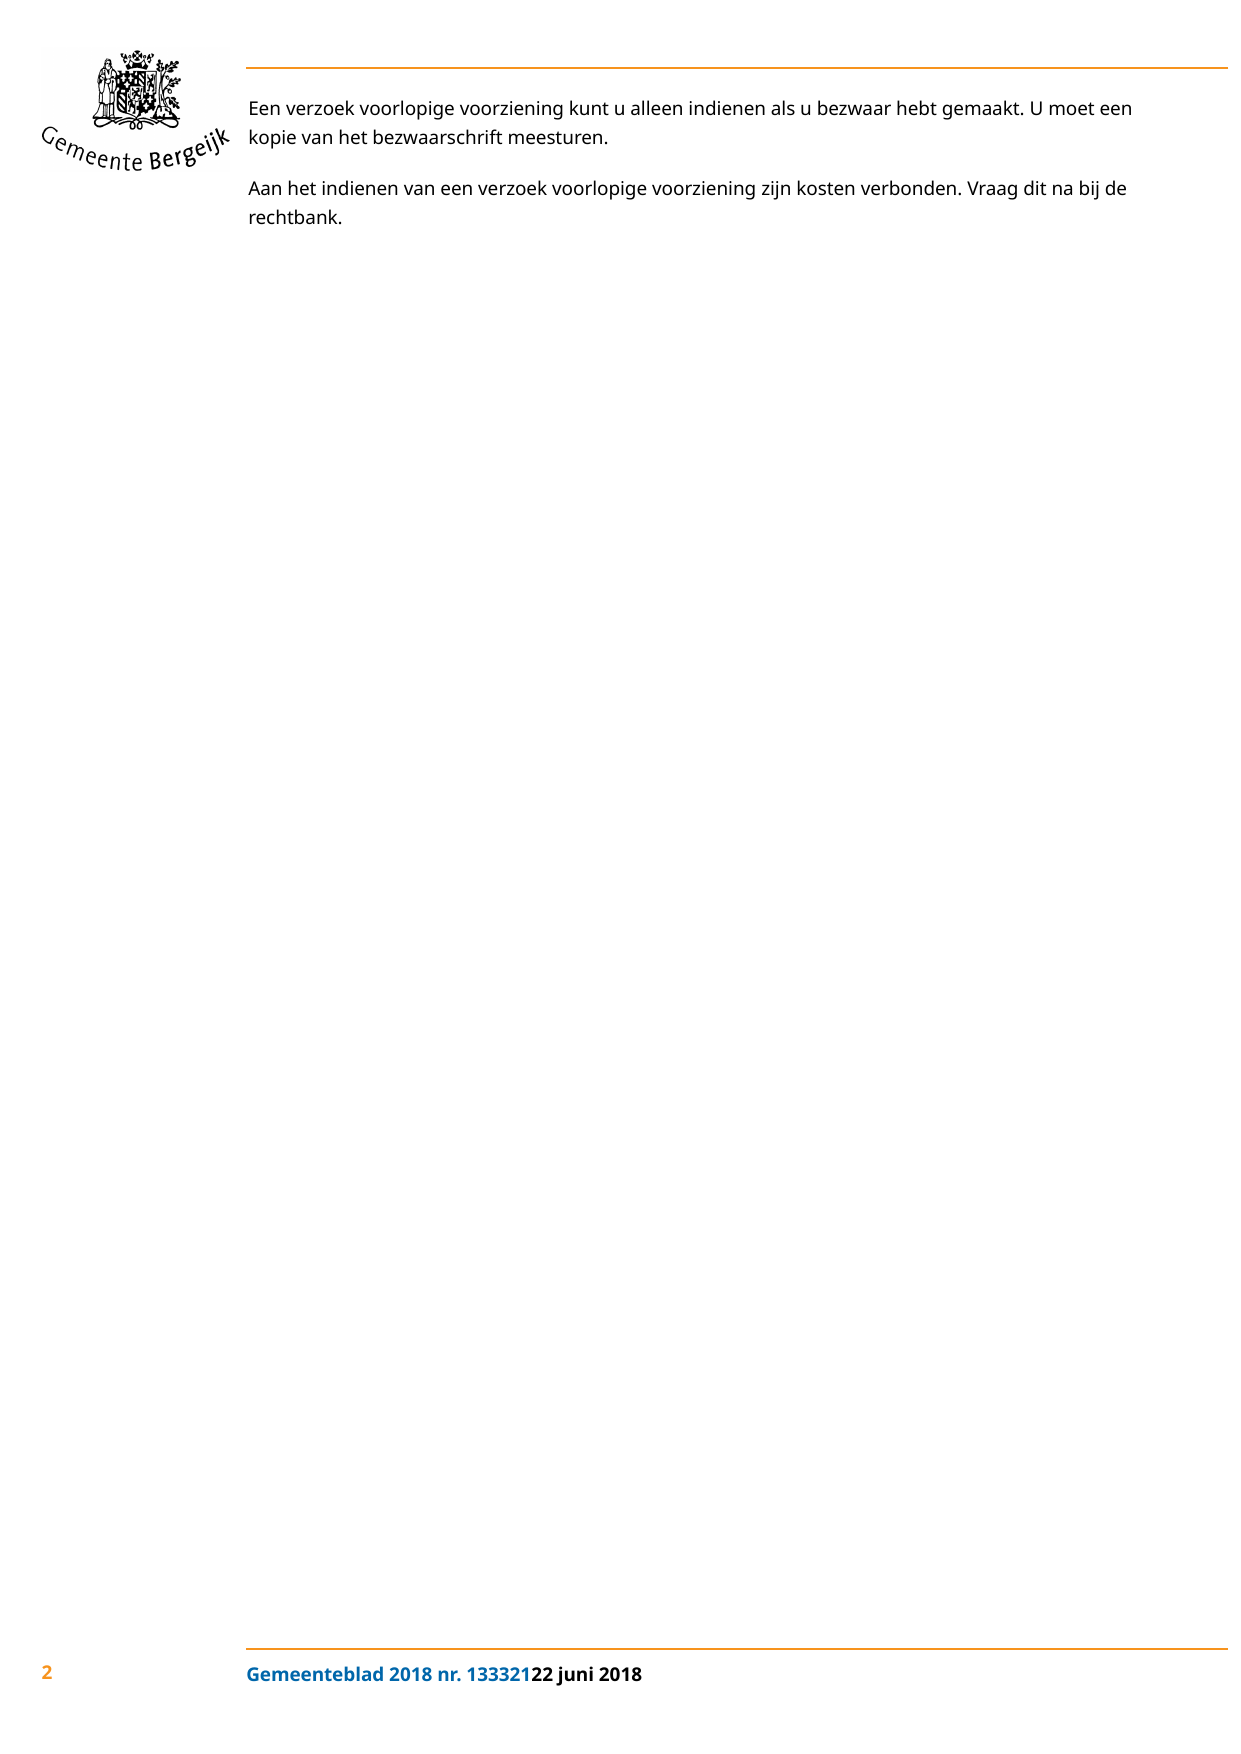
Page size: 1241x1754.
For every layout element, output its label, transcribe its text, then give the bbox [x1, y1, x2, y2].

picture [41, 47, 231, 172]
text Aan het indienen van een verzoek voorlopige voorziening zijn kosten verbonden. Vraag dit na bij de rechtbank. [248, 175, 1152, 230]
text Een verzoek voorlopige voorziening kunt u alleen indienen als u bezwaar hebt gemaakt. U moet een kopie van het bezwaarschrift meesturen. [248, 95, 1152, 150]
